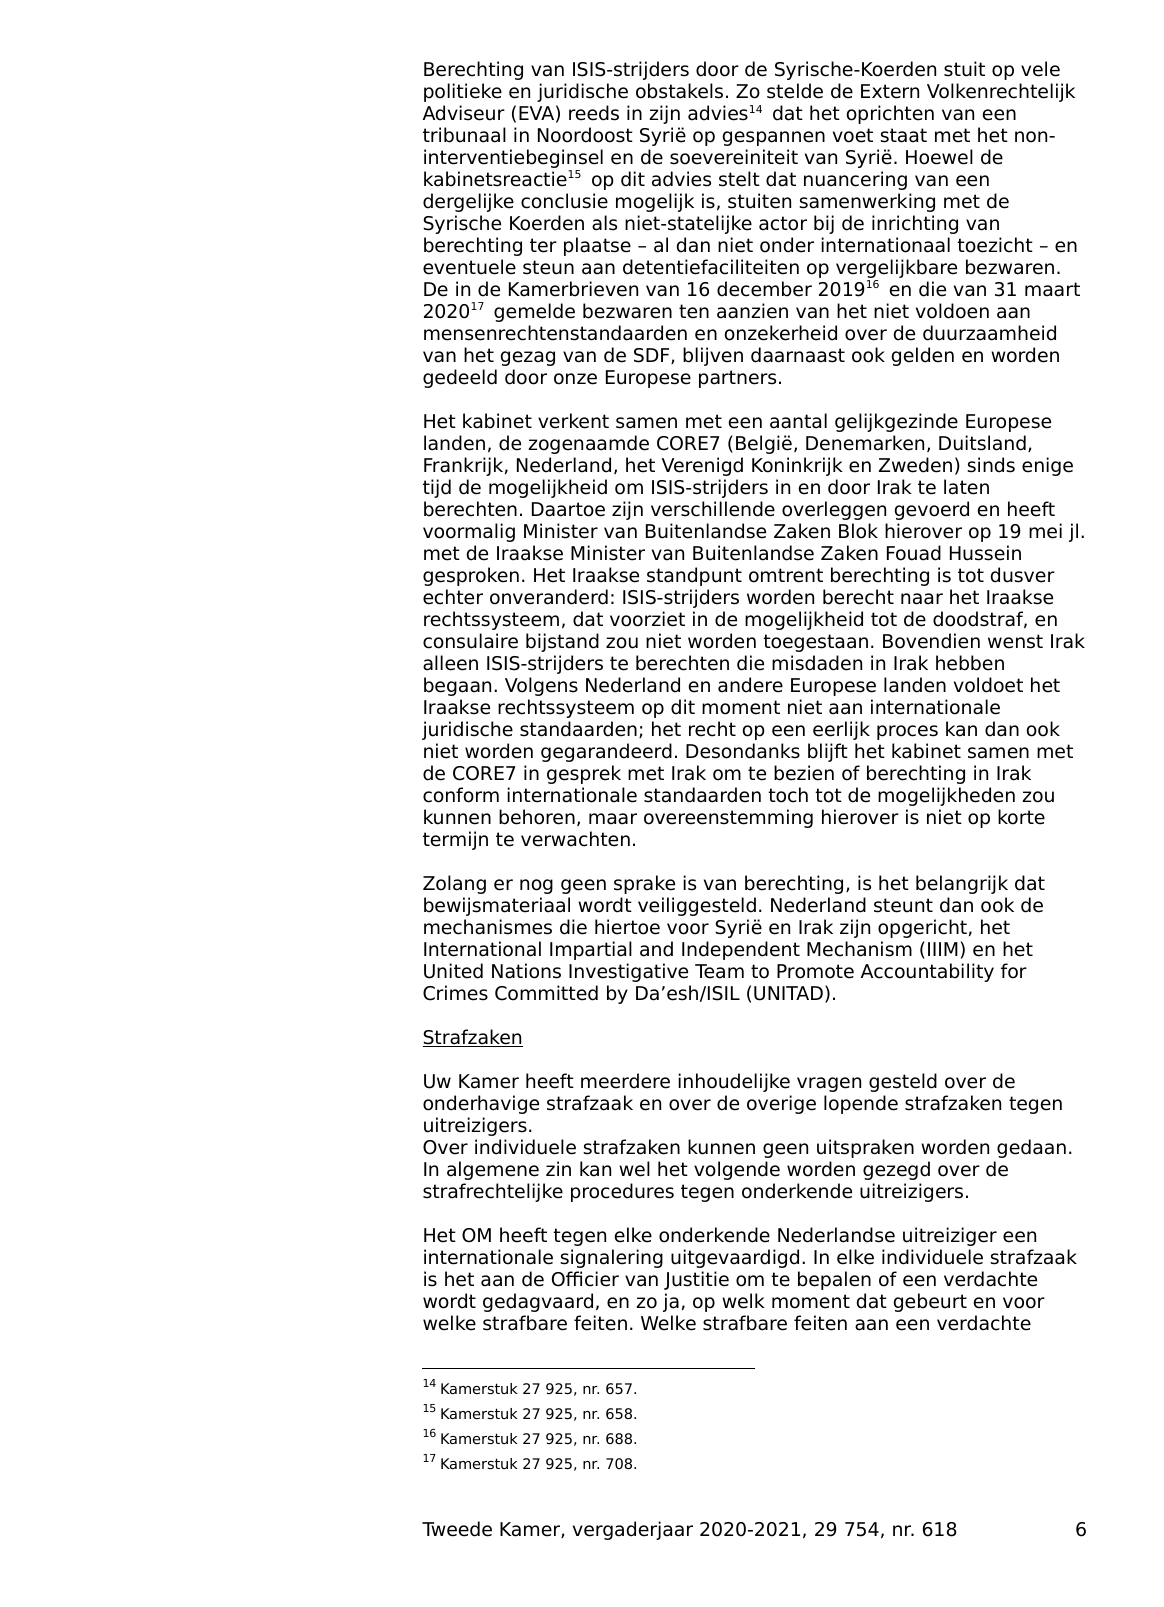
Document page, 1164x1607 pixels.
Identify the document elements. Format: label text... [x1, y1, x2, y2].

text Zolang er nog geen sprake is van berechting, is het belangrijk dat bewijsmateriaal wordt veiliggesteld. Nederland steunt dan ook de mechanismes die hiertoe voor Syrië en Irak zijn opgericht, het International Impartial and Independent Mechanism (IIIM) en het United Nations Investigative Team to Promote Accountability for Crimes Committed by Da’esh/ISIL (UNITAD). [422, 873, 1087, 1004]
text Kamerstuk 27 925, nr. 708. [422, 1452, 1087, 1474]
subtitle Strafzaken [422, 1027, 1087, 1049]
text Het OM heeft tegen elke onderkende Nederlandse uitreiziger een internationale signalering uitgevaardigd. In elke individuele strafzaak is het aan de Officier van Justitie om te bepalen of een verdachte wordt gedagvaard, en zo ja, op welk moment dat gebeurt en voor welke strafbare feiten. Welke strafbare feiten aan een verdachte [422, 1225, 1087, 1335]
text Kamerstuk 27 925, nr. 688. [422, 1427, 1087, 1449]
text Kamerstuk 27 925, nr. 658. [422, 1402, 1087, 1424]
text Over individuele strafzaken kunnen geen uitspraken worden gedaan. In algemene zin kan wel het volgende worden gezegd over de strafrechtelijke procedures tegen onderkende uitreizigers. [422, 1137, 1087, 1203]
text Het kabinet verkent samen met een aantal gelijkgezinde Europese landen, de zogenaamde CORE7 (België, Denemarken, Duitsland, Frankrijk, Nederland, het Verenigd Koninkrijk en Zweden) sinds enige tijd de mogelijkheid om ISIS-strijders in en door Irak te laten berechten. Daartoe zijn verschillende overleggen gevoerd en heeft voormalig Minister van Buitenlandse Zaken Blok hierover op 19 mei jl. met de Iraakse Minister van Buitenlandse Zaken Fouad Hussein gesproken. Het Iraakse standpunt omtrent berechting is tot dusver echter onveranderd: ISIS-strijders worden berecht naar het Iraakse rechtssysteem, dat voorziet in de mogelijkheid tot de doodstraf, en consulaire bijstand zou niet worden toegestaan. Bovendien wenst Irak alleen ISIS-strijders te berechten die misdaden in Irak hebben begaan. Volgens Nederland en andere Europese landen voldoet het Iraakse rechtssysteem op dit moment niet aan internationale juridische standaarden; het recht op een eerlijk proces kan dan ook niet worden gegarandeerd. Desondanks blijft het kabinet samen met de CORE7 in gesprek met Irak om te bezien of berechting in Irak conform internationale standaarden toch tot de mogelijkheden zou kunnen behoren, maar overeenstemming hierover is niet op korte termijn te verwachten. [422, 411, 1087, 851]
text Uw Kamer heeft meerdere inhoudelijke vragen gesteld over de onderhavige strafzaak en over de overige lopende strafzaken tegen uitreizigers. [422, 1071, 1087, 1137]
text Berechting van ISIS-strijders door de Syrische-Koerden stuit op vele politieke en juridische obstakels. Zo stelde de Extern Volkenrechtelijk Adviseur (EVA) reeds in zijn advies dat het oprichten van een tribunaal in Noordoost Syrië op gespannen voet staat met het non-interventiebeginsel en de soevereiniteit van Syrië. Hoewel de kabinetsreactie op dit advies stelt dat nuancering van een dergelijke conclusie mogelijk is, stuiten samenwerking met de Syrische Koerden als niet-statelijke actor bij de inrichting van berechting ter plaatse – al dan niet onder internationaal toezicht – en eventuele steun aan detentiefaciliteiten op vergelijkbare bezwaren. De in de Kamerbrieven van 16 december 2019 en die van 31 maart 2020 gemelde bezwaren ten aanzien van het niet voldoen aan mensenrechtenstandaarden en onzekerheid over de duurzaamheid van het gezag van de SDF, blijven daarnaast ook gelden en worden gedeeld door onze Europese partners. [422, 59, 1087, 389]
text Kamerstuk 27 925, nr. 657. [422, 1377, 1087, 1399]
